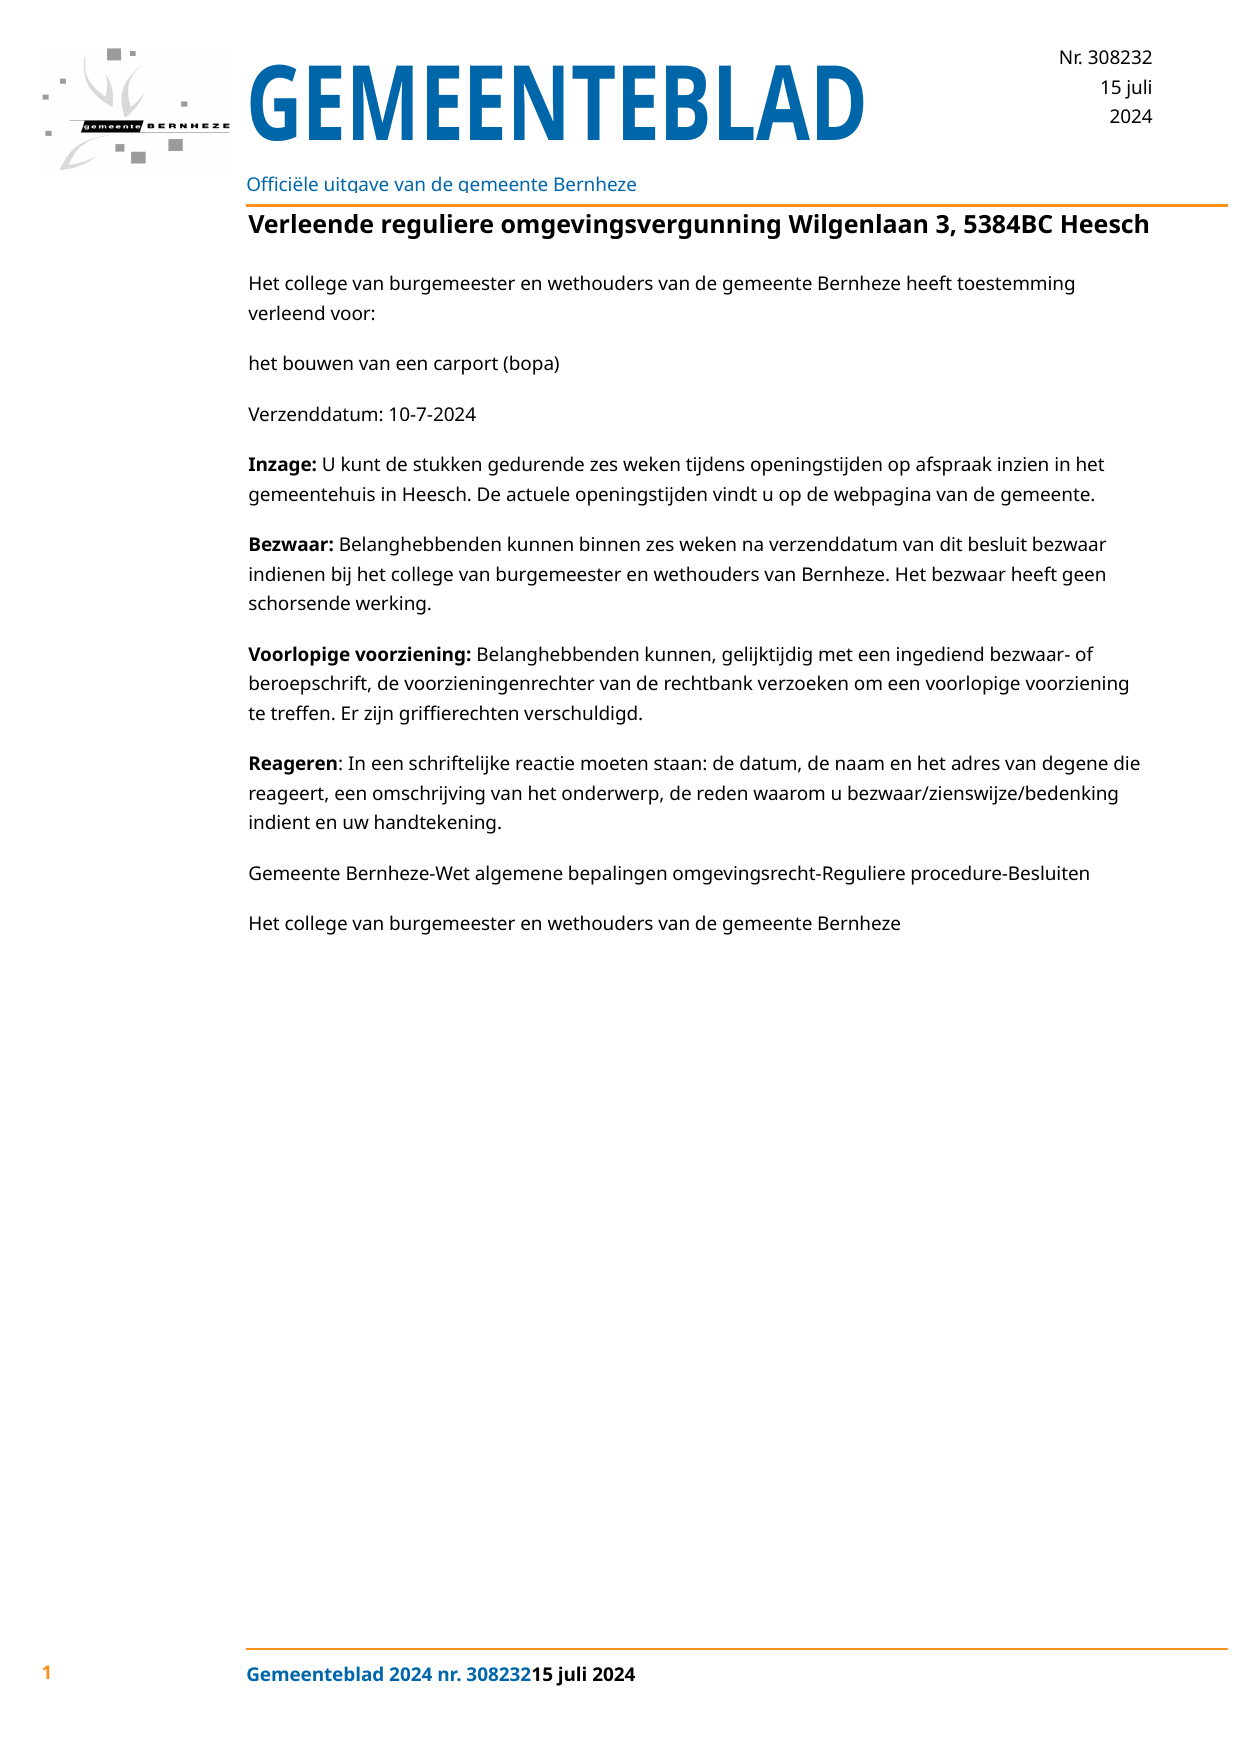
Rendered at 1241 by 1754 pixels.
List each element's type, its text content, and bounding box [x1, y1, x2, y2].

text Verzenddatum: 10-7-2024 [248, 401, 1152, 426]
text Inzage: U kunt de stukken gedurende zes weken tijdens openingstijden op afspraak inzien in het gemeentehuis in Heesch. De actuele openingstijden vindt u op de webpagina van de gemeente. [248, 451, 1152, 506]
text Voorlopige voorziening: Belanghebbenden kunnen, gelijktijdig met een ingediend bezwaar- of beroepschrift, de voorzieningenrechter van de rechtbank verzoeken om een voorlopige voorziening te treffen. Er zijn griffierechten verschuldigd. [248, 641, 1152, 726]
text het bouwen van een carport (bopa) [248, 350, 1152, 376]
text Reageren: In een schriftelijke reactie moeten staan: de datum, de naam en het adres van degene die reageert, een omschrijving van het onderwerp, de reden waarom u bezwaar/zienswijze/bedenking indient en uw handtekening. [248, 750, 1152, 835]
text Bezwaar: Belanghebbenden kunnen binnen zes weken na verzenddatum van dit besluit bezwaar indienen bij het college van burgemeester en wethouders van Bernheze. Het bezwaar heeft geen schorsende werking. [248, 531, 1152, 616]
picture [41, 47, 231, 172]
text Verleende reguliere omgevingsvergunning Wilgenlaan 3, 5384BC Heesch [248, 207, 1152, 241]
text Het college van burgemeester en wethouders van de gemeente Bernheze heeft toestemming verleend voor: [248, 270, 1152, 326]
text Gemeente Bernheze-Wet algemene bepalingen omgevingsrecht-Reguliere procedure-Besluiten [248, 860, 1152, 886]
text Het college van burgemeester en wethouders van de gemeente Bernheze [248, 910, 1152, 936]
